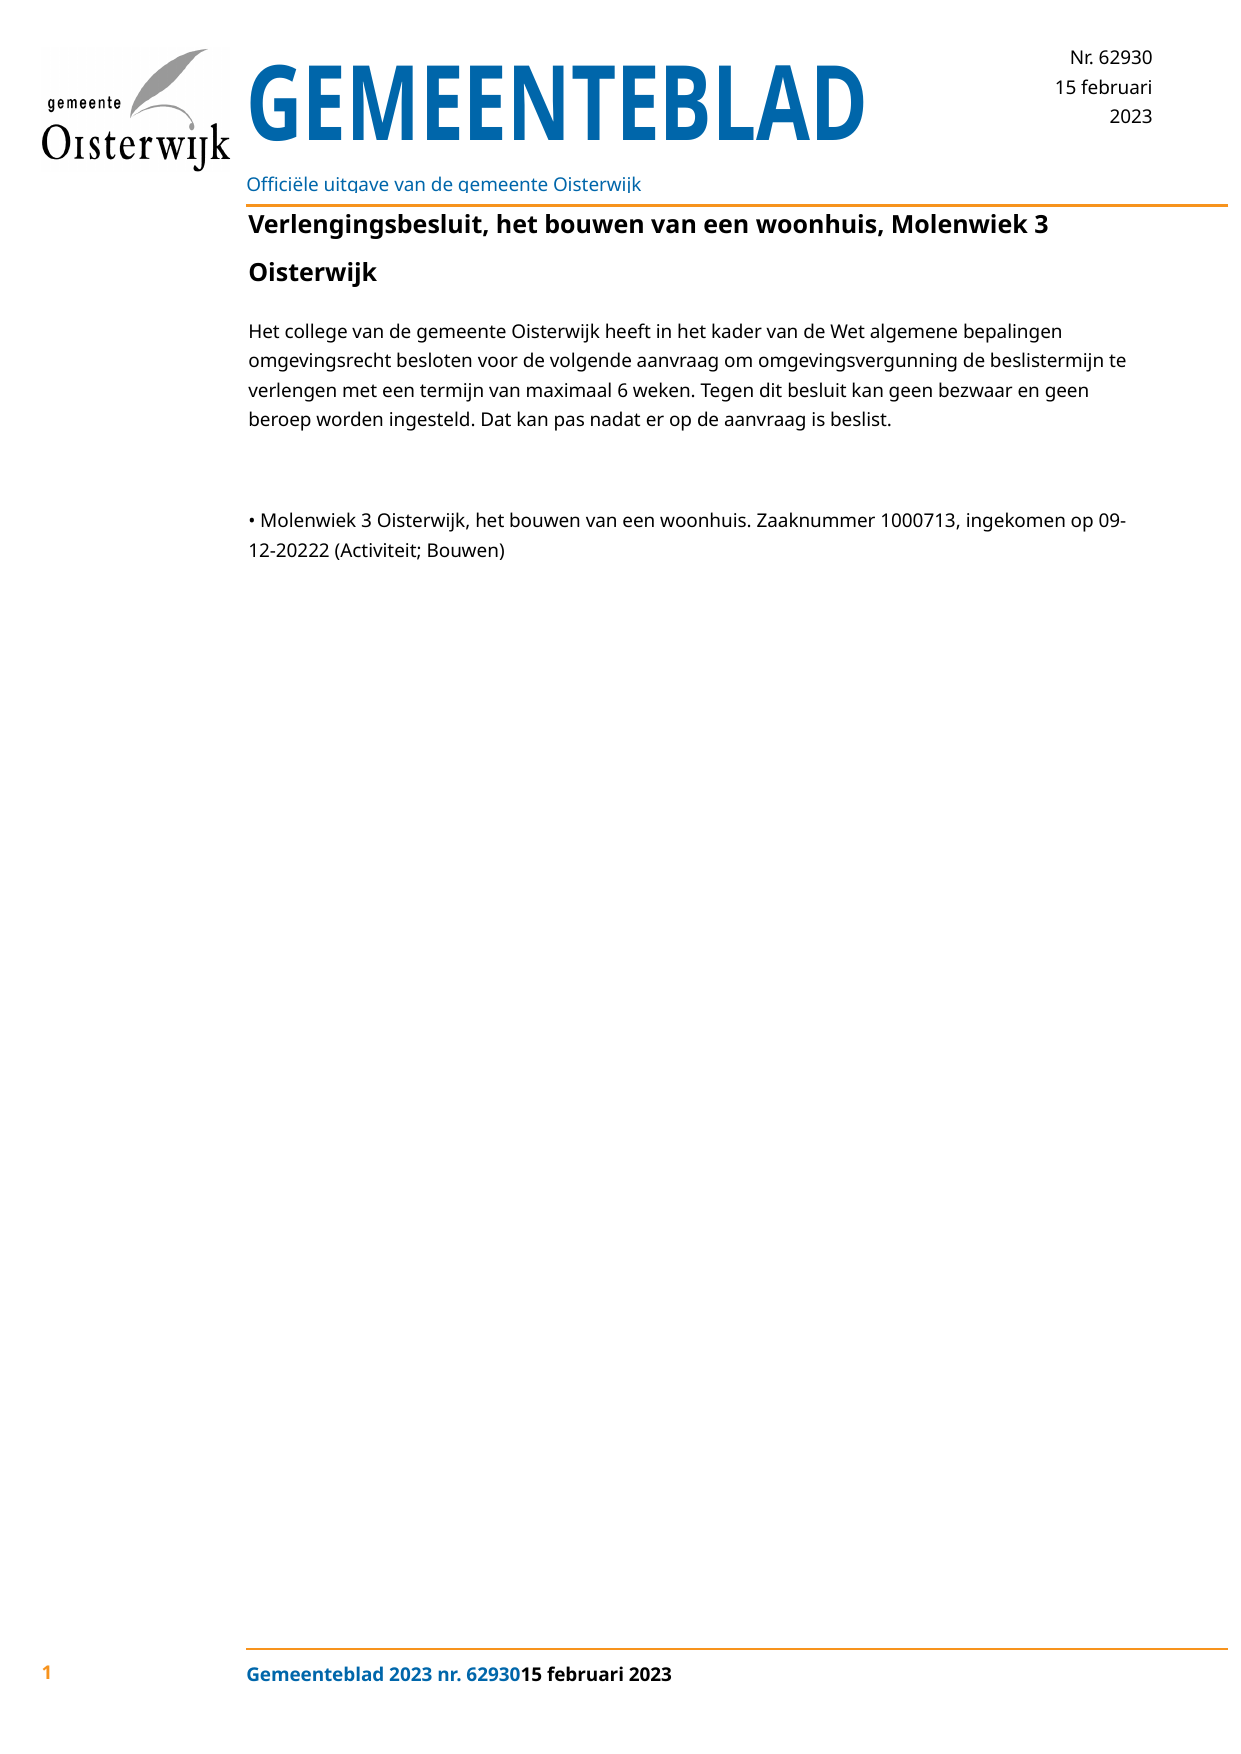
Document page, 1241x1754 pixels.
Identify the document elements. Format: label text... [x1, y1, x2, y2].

picture [41, 47, 231, 172]
text • Molenwiek 3 Oisterwijk, het bouwen van een woonhuis. Zaaknummer 1000713, ingekomen op 09-12-20222 (Activiteit; Bouwen) [248, 507, 1152, 563]
text Verlengingsbesluit, het bouwen van een woonhuis, Molenwiek 3 Oisterwijk [248, 207, 1152, 288]
text Het college van de gemeente Oisterwijk heeft in het kader van de Wet algemene bepalingen omgevingsrecht besloten voor de volgende aanvraag om omgevingsvergunning de beslistermijn te verlengen met een termijn van maximaal 6 weken. Tegen dit besluit kan geen bezwaar en geen beroep worden ingesteld. Dat kan pas nadat er op de aanvraag is beslist. [248, 318, 1152, 432]
